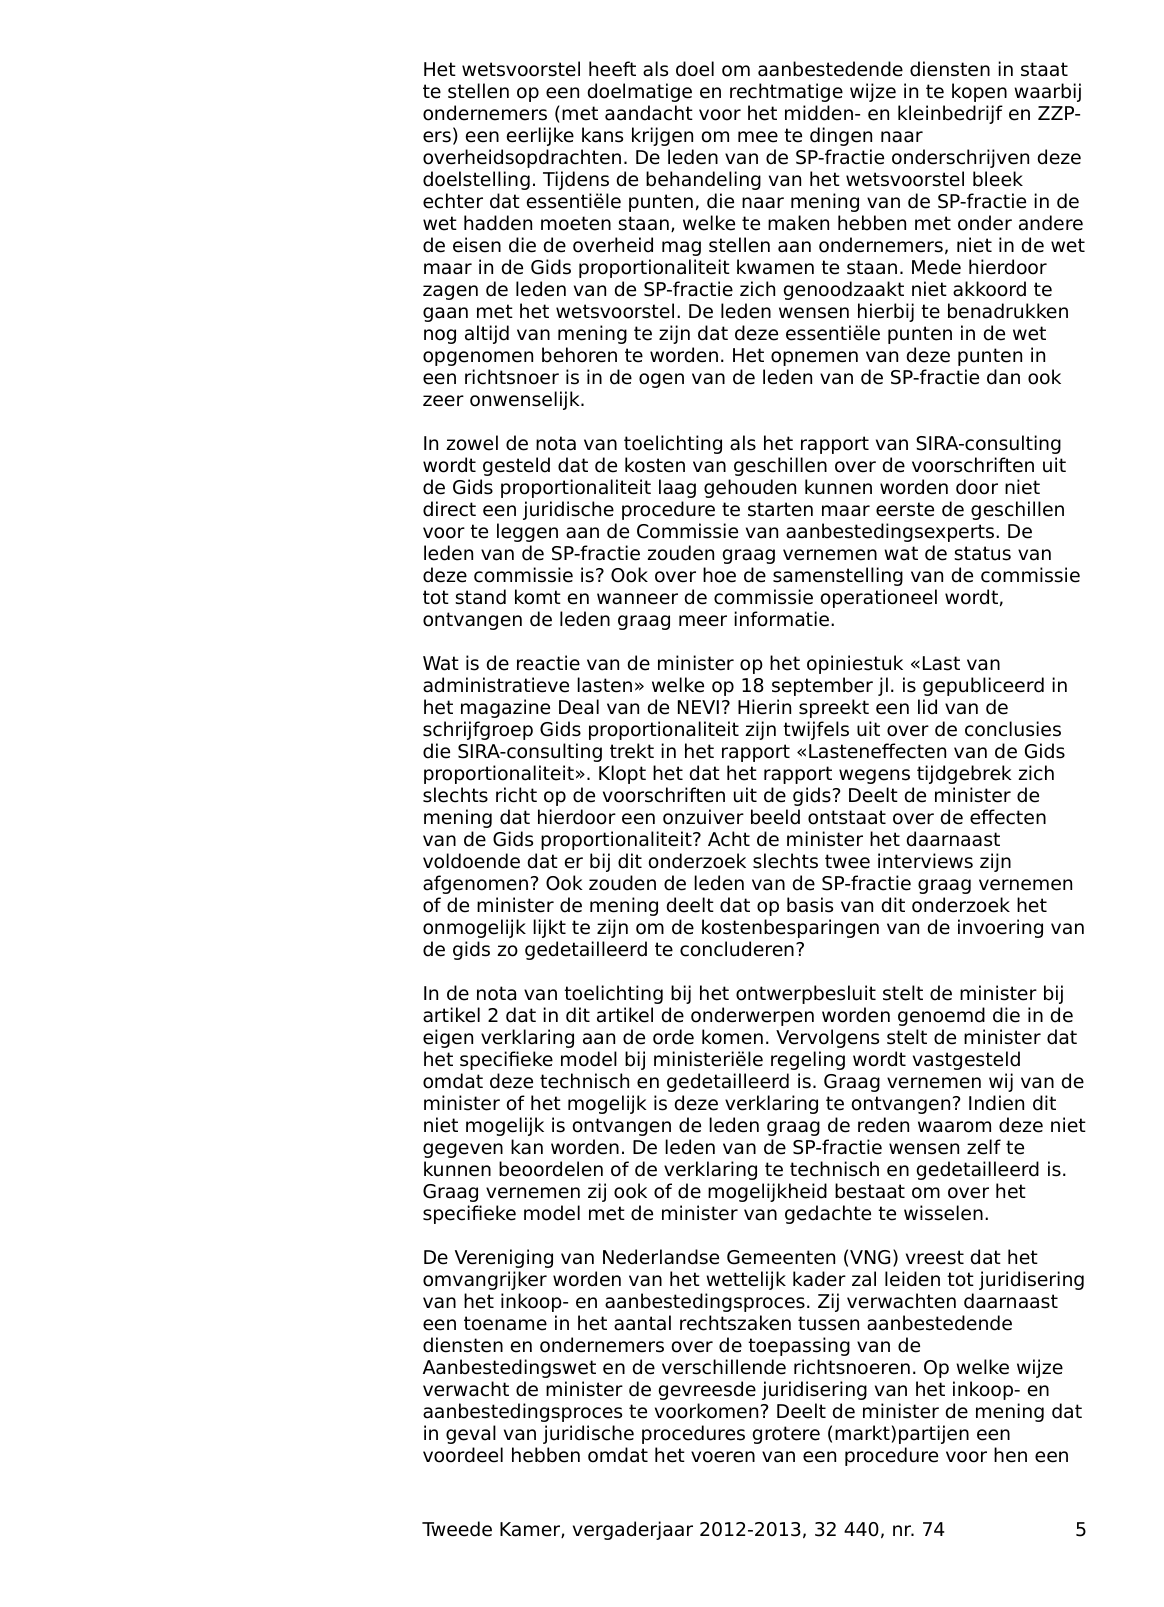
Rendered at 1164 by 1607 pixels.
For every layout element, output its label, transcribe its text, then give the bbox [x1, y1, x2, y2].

text Het wetsvoorstel heeft als doel om aanbestedende diensten in staat te stellen op een doelmatige en rechtmatige wijze in te kopen waarbij ondernemers (met aandacht voor het midden- en kleinbedrijf en ZZP-ers) een eerlijke kans krijgen om mee te dingen naar overheidsopdrachten. De leden van de SP-fractie onderschrijven deze doelstelling. Tijdens de behandeling van het wetsvoorstel bleek echter dat essentiële punten, die naar mening van de SP-fractie in de wet hadden moeten staan, welke te maken hebben met onder andere de eisen die de overheid mag stellen aan ondernemers, niet in de wet maar in de Gids proportionaliteit kwamen te staan. Mede hierdoor zagen de leden van de SP-fractie zich genoodzaakt niet akkoord te gaan met het wetsvoorstel. De leden wensen hierbij te benadrukken nog altijd van mening te zijn dat deze essentiële punten in de wet opgenomen behoren te worden. Het opnemen van deze punten in een richtsnoer is in de ogen van de leden van de SP-fractie dan ook zeer onwenselijk. [422, 59, 1087, 411]
text In zowel de nota van toelichting als het rapport van SIRA-consulting wordt gesteld dat de kosten van geschillen over de voorschriften uit de Gids proportionaliteit laag gehouden kunnen worden door niet direct een juridische procedure te starten maar eerste de geschillen voor te leggen aan de Commissie van aanbestedingsexperts. De leden van de SP-fractie zouden graag vernemen wat de status van deze commissie is? Ook over hoe de samenstelling van de commissie tot stand komt en wanneer de commissie operationeel wordt, ontvangen de leden graag meer informatie. [422, 433, 1087, 631]
text Wat is de reactie van de minister op het opiniestuk «Last van administratieve lasten» welke op 18 september jl. is gepubliceerd in het magazine Deal van de NEVI? Hierin spreekt een lid van de schrijfgroep Gids proportionaliteit zijn twijfels uit over de conclusies die SIRA-consulting trekt in het rapport «Lasteneffecten van de Gids proportionaliteit». Klopt het dat het rapport wegens tijdgebrek zich slechts richt op de voorschriften uit de gids? Deelt de minister de mening dat hierdoor een onzuiver beeld ontstaat over de effecten van de Gids proportionaliteit? Acht de minister het daarnaast voldoende dat er bij dit onderzoek slechts twee interviews zijn afgenomen? Ook zouden de leden van de SP-fractie graag vernemen of de minister de mening deelt dat op basis van dit onderzoek het onmogelijk lijkt te zijn om de kostenbesparingen van de invoering van de gids zo gedetailleerd te concluderen? [422, 653, 1087, 961]
text De Vereniging van Nederlandse Gemeenten (VNG) vreest dat het omvangrijker worden van het wettelijk kader zal leiden tot juridisering van het inkoop- en aanbestedingsproces. Zij verwachten daarnaast een toename in het aantal rechtszaken tussen aanbestedende diensten en ondernemers over de toepassing van de Aanbestedingswet en de verschillende richtsnoeren. Op welke wijze verwacht de minister de gevreesde juridisering van het inkoop- en aanbestedingsproces te voorkomen? Deelt de minister de mening dat in geval van juridische procedures grotere (markt)partijen een voordeel hebben omdat het voeren van een procedure voor hen een [422, 1247, 1087, 1467]
text In de nota van toelichting bij het ontwerpbesluit stelt de minister bij artikel 2 dat in dit artikel de onderwerpen worden genoemd die in de eigen verklaring aan de orde komen. Vervolgens stelt de minister dat het specifieke model bij ministeriële regeling wordt vastgesteld omdat deze technisch en gedetailleerd is. Graag vernemen wij van de minister of het mogelijk is deze verklaring te ontvangen? Indien dit niet mogelijk is ontvangen de leden graag de reden waarom deze niet gegeven kan worden. De leden van de SP-fractie wensen zelf te kunnen beoordelen of de verklaring te technisch en gedetailleerd is. Graag vernemen zij ook of de mogelijkheid bestaat om over het specifieke model met de minister van gedachte te wisselen. [422, 983, 1087, 1224]
